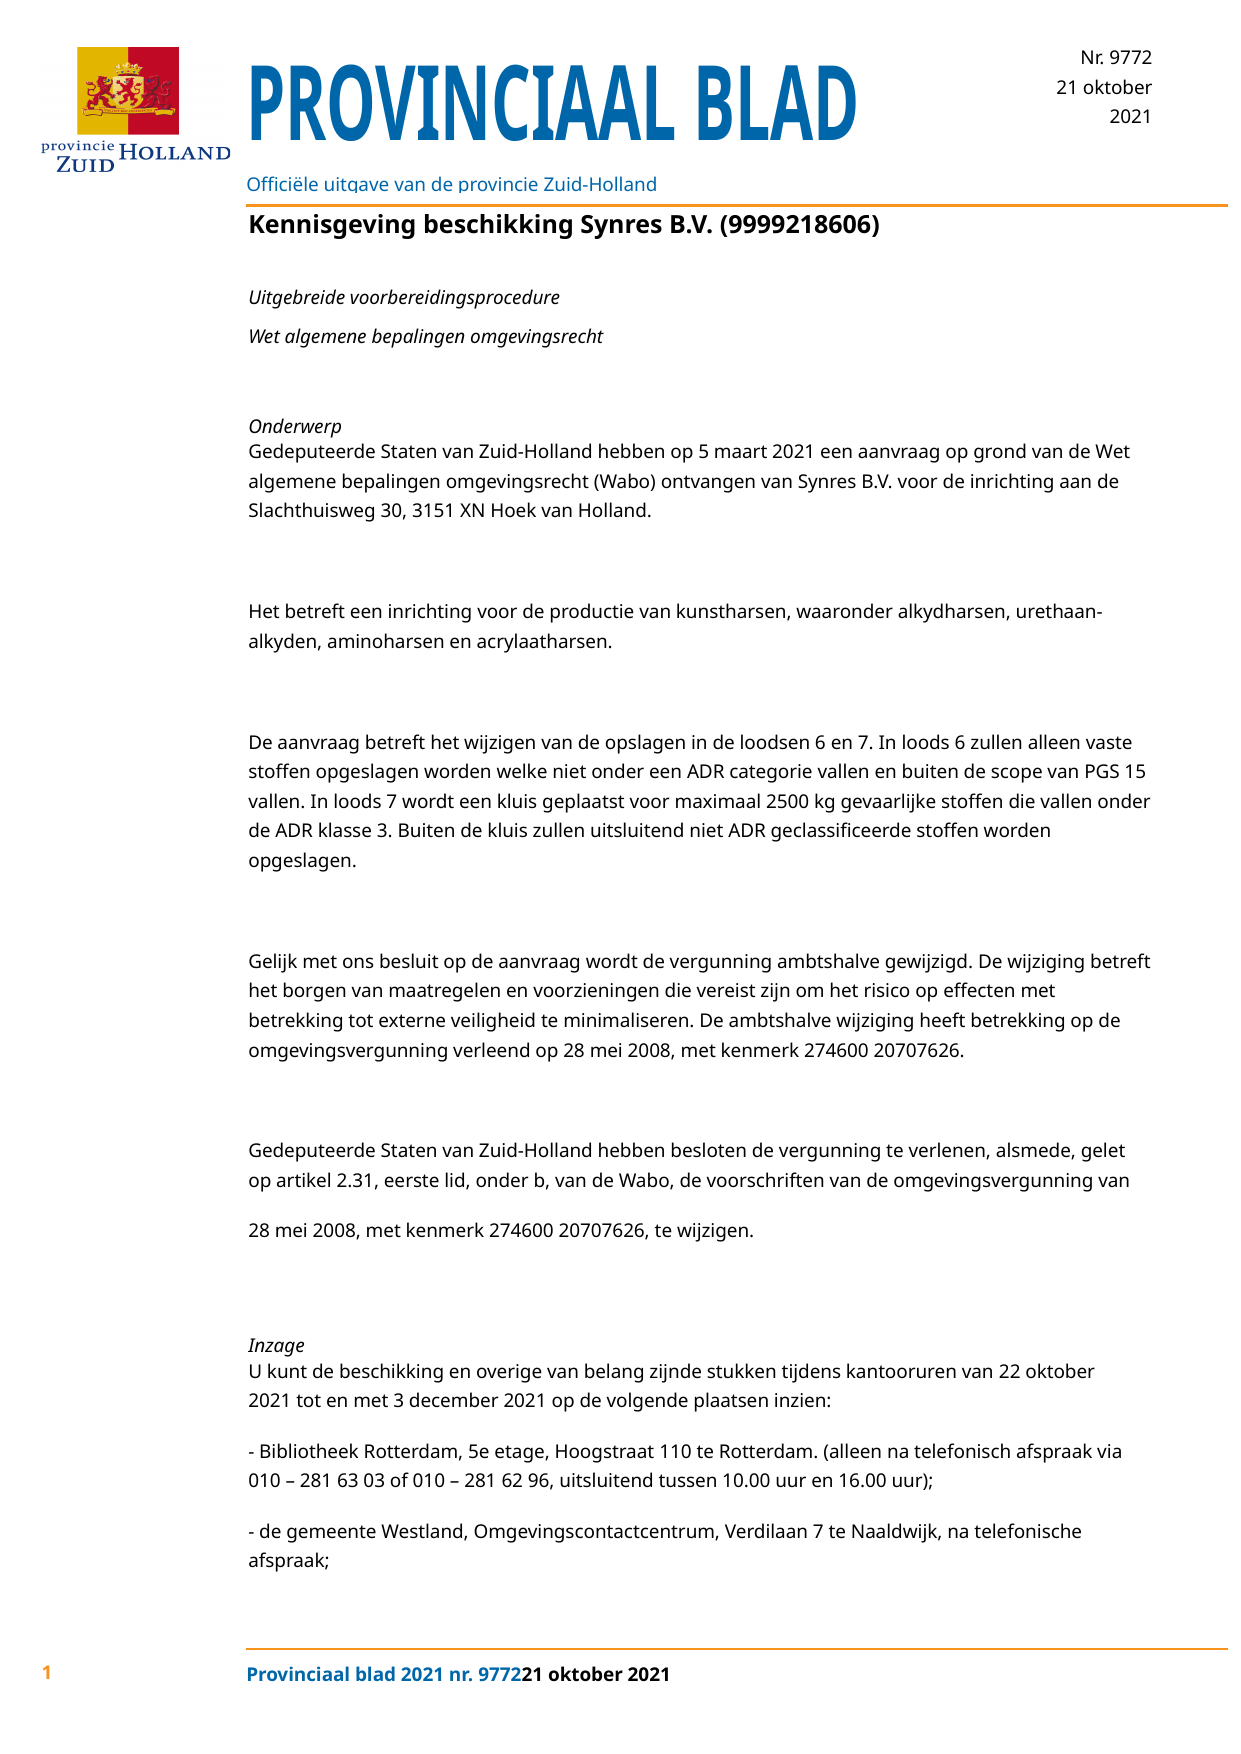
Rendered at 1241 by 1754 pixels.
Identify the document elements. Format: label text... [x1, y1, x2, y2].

text Gedeputeerde Staten van Zuid-Holland hebben besloten de vergunning te verlenen, alsmede, gelet op artikel 2.31, eerste lid, onder b, van de Wabo, de voorschriften van de omgevingsvergunning van [248, 1138, 1152, 1193]
text U kunt de beschikking en overige van belang zijnde stukken tijdens kantooruren van 22 oktober 2021 tot en met 3 december 2021 op de volgende plaatsen inzien: [248, 1358, 1152, 1413]
text Het betreft een inrichting voor de productie van kunstharsen, waaronder alkydharsen, urethaan-alkyden, aminoharsen en acrylaatharsen. [248, 598, 1152, 654]
text Uitgebreide voorbereidingsprocedure [248, 284, 1152, 309]
text - de gemeente Westland, Omgevingscontactcentrum, Verdilaan 7 te Naaldwijk, na telefonische afspraak; [248, 1518, 1152, 1573]
text Inzage [248, 1332, 1152, 1358]
picture [41, 47, 231, 172]
text De aanvraag betreft het wijzigen van de opslagen in de loodsen 6 en 7. In loods 6 zullen alleen vaste stoffen opgeslagen worden welke niet onder een ADR categorie vallen en buiten de scope van PGS 15 vallen. In loods 7 wordt een kluis geplaatst voor maximaal 2500 kg gevaarlijke stoffen die vallen onder de ADR klasse 3. Buiten de kluis zullen uitsluitend niet ADR geclassificeerde stoffen worden opgeslagen. [248, 729, 1152, 873]
text Wet algemene bepalingen omgevingsrecht [248, 323, 1152, 349]
text - Bibliotheek Rotterdam, 5e etage, Hoogstraat 110 te Rotterdam. (alleen na telefonisch afspraak via 010 – 281 63 03 of 010 – 281 62 96, uitsluitend tussen 10.00 uur en 16.00 uur); [248, 1438, 1152, 1493]
text 28 mei 2008, met kenmerk 274600 20707626, te wijzigen. [248, 1218, 1152, 1243]
text Onderwerp [248, 413, 1152, 438]
text Kennisgeving beschikking Synres B.V. (9999218606) [248, 207, 1152, 241]
text Gelijk met ons besluit op de aanvraag wordt de vergunning ambtshalve gewijzigd. De wijziging betreft het borgen van maatregelen en voorzieningen die vereist zijn om het risico op effecten met betrekking tot externe veiligheid te minimaliseren. De ambtshalve wijziging heeft betrekking op de omgevingsvergunning verleend op 28 mei 2008, met kenmerk 274600 20707626. [248, 948, 1152, 1063]
text Gedeputeerde Staten van Zuid-Holland hebben op 5 maart 2021 een aanvraag op grond van de Wet algemene bepalingen omgevingsrecht (Wabo) ontvangen van Synres B.V. voor de inrichting aan de Slachthuisweg 30, 3151 XN Hoek van Holland. [248, 438, 1152, 523]
